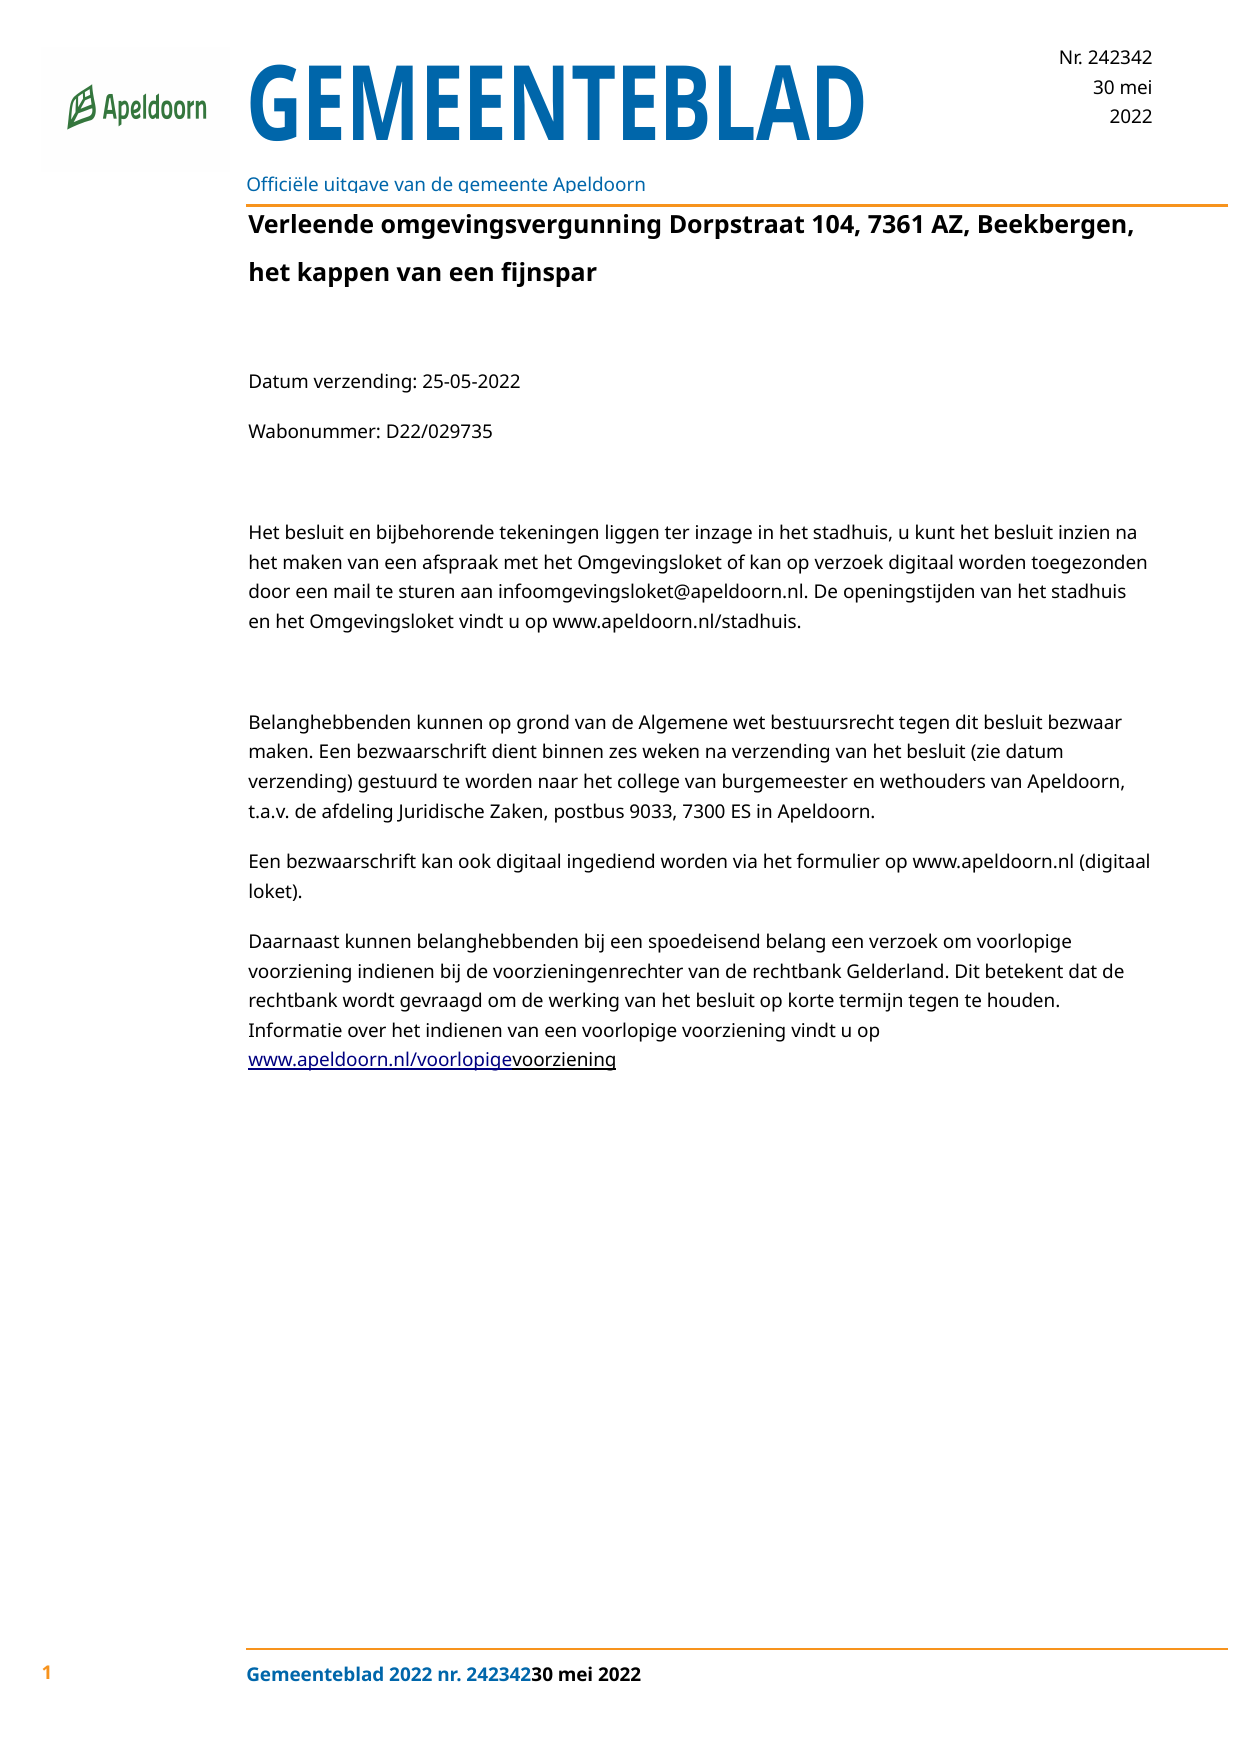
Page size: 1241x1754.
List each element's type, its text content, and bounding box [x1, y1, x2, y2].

text Daarnaast kunnen belanghebbenden bij een spoedeisend belang een verzoek om voorlopige voorziening indienen bij de voorzieningenrechter van de rechtbank Gelderland. Dit betekent dat de rechtbank wordt gevraagd om de werking van het besluit op korte termijn tegen te houden. Informatie over het indienen van een voorlopige voorziening vindt u op www.apeldoorn.nl/voorlopigevoorziening [248, 928, 1152, 1072]
text Belanghebbenden kunnen op grond van de Algemene wet bestuursrecht tegen dit besluit bezwaar maken. Een bezwaarschrift dient binnen zes weken na verzending van het besluit (zie datum verzending) gestuurd te worden naar het college van burgemeester en wethouders van Apeldoorn, t.a.v. de afdeling Juridische Zaken, postbus 9033, 7300 ES in Apeldoorn. [248, 709, 1152, 824]
text Het besluit en bijbehorende tekeningen liggen ter inzage in het stadhuis, u kunt het besluit inzien na het maken van een afspraak met het Omgevingsloket of kan op verzoek digitaal worden toegezonden door een mail te sturen aan infoomgevingsloket@apeldoorn.nl. De openingstijden van het stadhuis en het Omgevingsloket vindt u op www.apeldoorn.nl/stadhuis. [248, 519, 1152, 634]
text Verleende omgevingsvergunning Dorpstraat 104, 7361 AZ, Beekbergen, het kappen van een fijnspar [248, 207, 1152, 288]
text Datum verzending: 25-05-2022 [248, 368, 1152, 394]
text Wabonummer: D22/029735 [248, 419, 1152, 444]
text Een bezwaarschrift kan ook digitaal ingediend worden via het formulier op www.apeldoorn.nl (digitaal loket). [248, 848, 1152, 904]
picture [41, 47, 231, 172]
